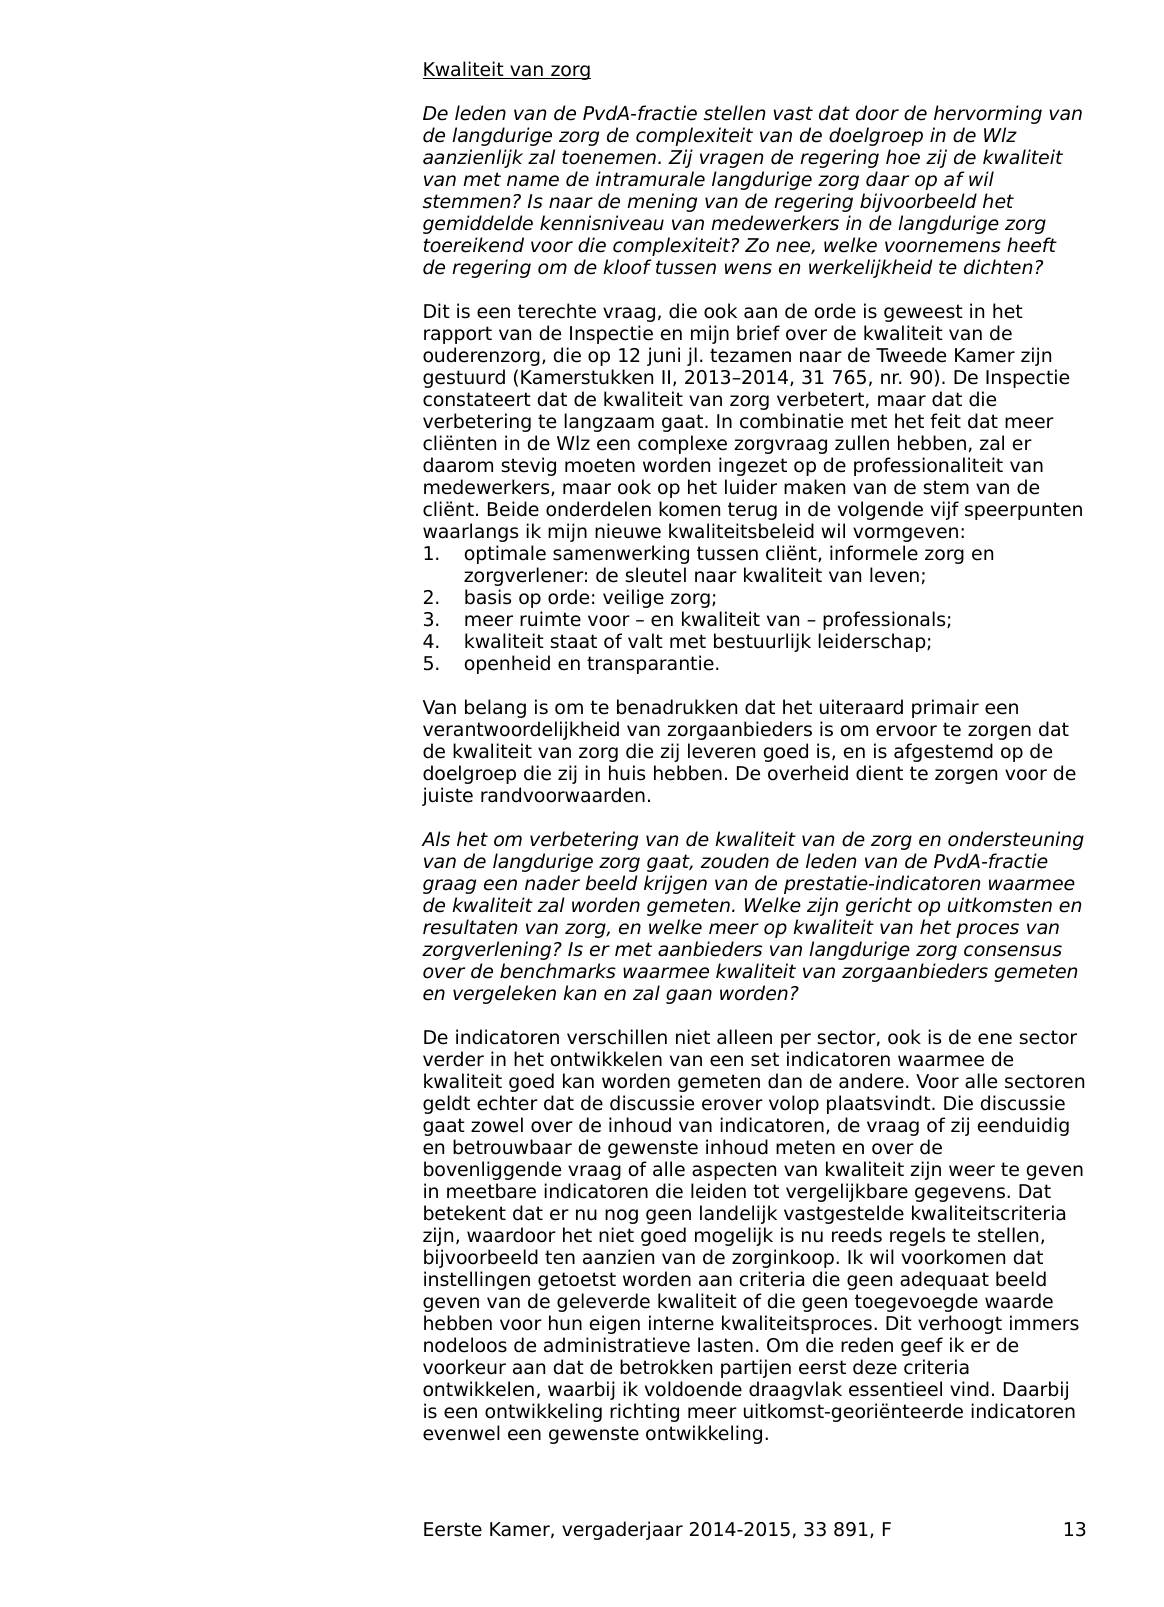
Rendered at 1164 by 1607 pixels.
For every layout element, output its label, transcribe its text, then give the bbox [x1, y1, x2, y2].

subtitle Kwaliteit van zorg [422, 59, 1087, 81]
text De indicatoren verschillen niet alleen per sector, ook is de ene sector verder in het ontwikkelen van een set indicatoren waarmee de kwaliteit goed kan worden gemeten dan de andere. Voor alle sectoren geldt echter dat de discussie erover volop plaatsvindt. Die discussie gaat zowel over de inhoud van indicatoren, de vraag of zij eenduidig en betrouwbaar de gewenste inhoud meten en over de bovenliggende vraag of alle aspecten van kwaliteit zijn weer te geven in meetbare indicatoren die leiden tot vergelijkbare gegevens. Dat betekent dat er nu nog geen landelijk vastgestelde kwaliteitscriteria zijn, waardoor het niet goed mogelijk is nu reeds regels te stellen, bijvoorbeeld ten aanzien van de zorginkoop. Ik wil voorkomen dat instellingen getoetst worden aan criteria die geen adequaat beeld geven van de geleverde kwaliteit of die geen toegevoegde waarde hebben voor hun eigen interne kwaliteitsproces. Dit verhoogt immers nodeloos de administratieve lasten. Om die reden geef ik er de voorkeur aan dat de betrokken partijen eerst deze criteria ontwikkelen, waarbij ik voldoende draagvlak essentieel vind. Daarbij is een ontwikkeling richting meer uitkomst-georiënteerde indicatoren evenwel een gewenste ontwikkeling. [422, 1027, 1087, 1445]
text 2. basis op orde: veilige zorg; [422, 587, 1087, 609]
text Van belang is om te benadrukken dat het uiteraard primair een verantwoordelijkheid van zorgaanbieders is om ervoor te zorgen dat de kwaliteit van zorg die zij leveren goed is, en is afgestemd op de doelgroep die zij in huis hebben. De overheid dient te zorgen voor de juiste randvoorwaarden. [422, 697, 1087, 807]
text 4. kwaliteit staat of valt met bestuurlijk leiderschap; [422, 631, 1087, 653]
text 1. optimale samenwerking tussen cliënt, informele zorg en zorgverlener: de sleutel naar kwaliteit van leven; [422, 543, 1087, 587]
text 3. meer ruimte voor – en kwaliteit van – professionals; [422, 609, 1087, 631]
text Dit is een terechte vraag, die ook aan de orde is geweest in het rapport van de Inspectie en mijn brief over de kwaliteit van de ouderenzorg, die op 12 juni jl. tezamen naar de Tweede Kamer zijn gestuurd (Kamerstukken II, 2013–2014, 31 765, nr. 90). De Inspectie constateert dat de kwaliteit van zorg verbetert, maar dat die verbetering te langzaam gaat. In combinatie met het feit dat meer cliënten in de Wlz een complexe zorgvraag zullen hebben, zal er daarom stevig moeten worden ingezet op de professionaliteit van medewerkers, maar ook op het luider maken van de stem van de cliënt. Beide onderdelen komen terug in de volgende vijf speerpunten waarlangs ik mijn nieuwe kwaliteitsbeleid wil vormgeven: [422, 301, 1087, 543]
text Als het om verbetering van de kwaliteit van de zorg en ondersteuning van de langdurige zorg gaat, zouden de leden van de PvdA-fractie graag een nader beeld krijgen van de prestatie-indicatoren waarmee de kwaliteit zal worden gemeten. Welke zijn gericht op uitkomsten en resultaten van zorg, en welke meer op kwaliteit van het proces van zorgverlening? Is er met aanbieders van langdurige zorg consensus over de benchmarks waarmee kwaliteit van zorgaanbieders gemeten en vergeleken kan en zal gaan worden? [422, 829, 1087, 1005]
text 5. openheid en transparantie. [422, 653, 1087, 675]
text De leden van de PvdA-fractie stellen vast dat door de hervorming van de langdurige zorg de complexiteit van de doelgroep in de Wlz aanzienlijk zal toenemen. Zij vragen de regering hoe zij de kwaliteit van met name de intramurale langdurige zorg daar op af wil stemmen? Is naar de mening van de regering bijvoorbeeld het gemiddelde kennisniveau van medewerkers in de langdurige zorg toereikend voor die complexiteit? Zo nee, welke voornemens heeft de regering om de kloof tussen wens en werkelijkheid te dichten? [422, 103, 1087, 279]
